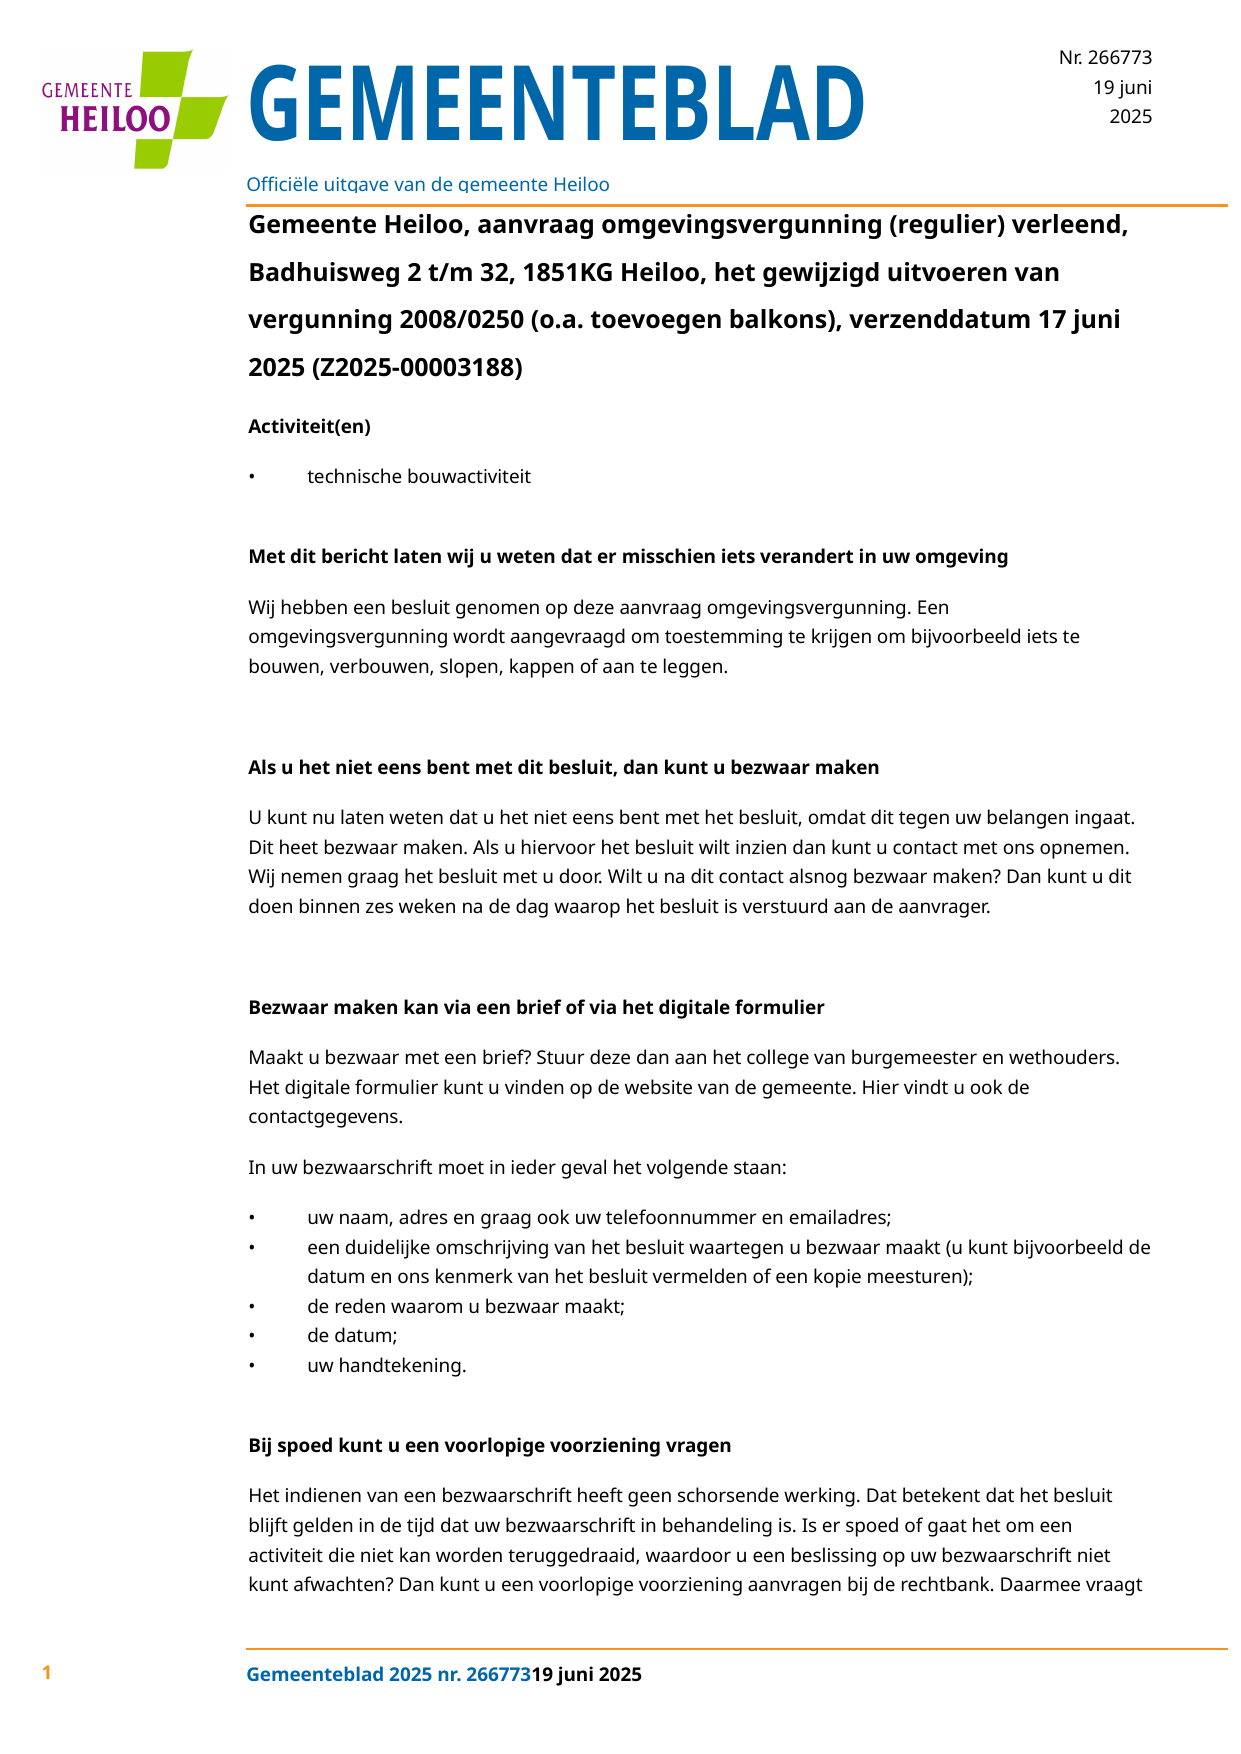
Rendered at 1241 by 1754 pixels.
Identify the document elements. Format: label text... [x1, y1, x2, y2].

text Wij hebben een besluit genomen op deze aanvraag omgevingsvergunning. Een omgevingsvergunning wordt aangevraagd om toestemming te krijgen om bijvoorbeeld iets te bouwen, verbouwen, slopen, kappen of aan te leggen. [248, 594, 1152, 679]
text Activiteit(en) [248, 413, 1152, 439]
text Het indienen van een bezwaarschrift heeft geen schorsende werking. Dat betekent dat het besluit blijft gelden in de tijd dat uw bezwaarschrift in behandeling is. Is er spoed of gaat het om een activiteit die niet kan worden teruggedraaid, waardoor u een beslissing op uw bezwaarschrift niet kunt afwachten? Dan kunt u een voorlopige voorziening aanvragen bij de rechtbank. Daarmee vraagt [248, 1483, 1152, 1597]
text In uw bezwaarschrift moet in ieder geval het volgende staan: [248, 1154, 1152, 1180]
text Bij spoed kunt u een voorlopige voorziening vragen [248, 1432, 1152, 1458]
text U kunt nu laten weten dat u het niet eens bent met het besluit, omdat dit tegen uw belangen ingaat. Dit heet bezwaar maken. Als u hiervoor het besluit wilt inzien dan kunt u contact met ons opnemen. Wij nemen graag het besluit met u door. Wilt u na dit contact alsnog bezwaar maken? Dan kunt u dit doen binnen zes weken na de dag waarop het besluit is verstuurd aan de aanvrager. [248, 804, 1152, 919]
text Gemeente Heiloo, aanvraag omgevingsvergunning (regulier) verleend, Badhuisweg 2 t/m 32, 1851KG Heiloo, het gewijzigd uitvoeren van vergunning 2008/0250 (o.a. toevoegen balkons), verzenddatum 17 juni 2025 (Z2025-00003188) [248, 207, 1152, 384]
list een duidelijke omschrijving van het besluit waartegen u bezwaar maakt (u kunt bijvoorbeeld de datum en ons kenmerk van het besluit vermelden of een kopie meesturen); [248, 1234, 1152, 1289]
text Als u het niet eens bent met dit besluit, dan kunt u bezwaar maken [248, 754, 1152, 780]
list uw naam, adres en graag ook uw telefoonnummer en emailadres; [248, 1204, 1152, 1230]
text Maakt u bezwaar met een brief? Stuur deze dan aan het college van burgemeester en wethouders. Het digitale formulier kunt u vinden op de website van de gemeente. Hier vindt u ook de contactgegevens. [248, 1044, 1152, 1129]
list technische bouwactiviteit [248, 463, 1152, 489]
picture [41, 47, 231, 172]
text Met dit bericht laten wij u weten dat er misschien iets verandert in uw omgeving [248, 543, 1152, 569]
list de datum; [248, 1323, 1152, 1348]
text Bezwaar maken kan via een brief of via het digitale formulier [248, 994, 1152, 1020]
list uw handtekening. [248, 1352, 1152, 1378]
list de reden waarom u bezwaar maakt; [248, 1293, 1152, 1319]
